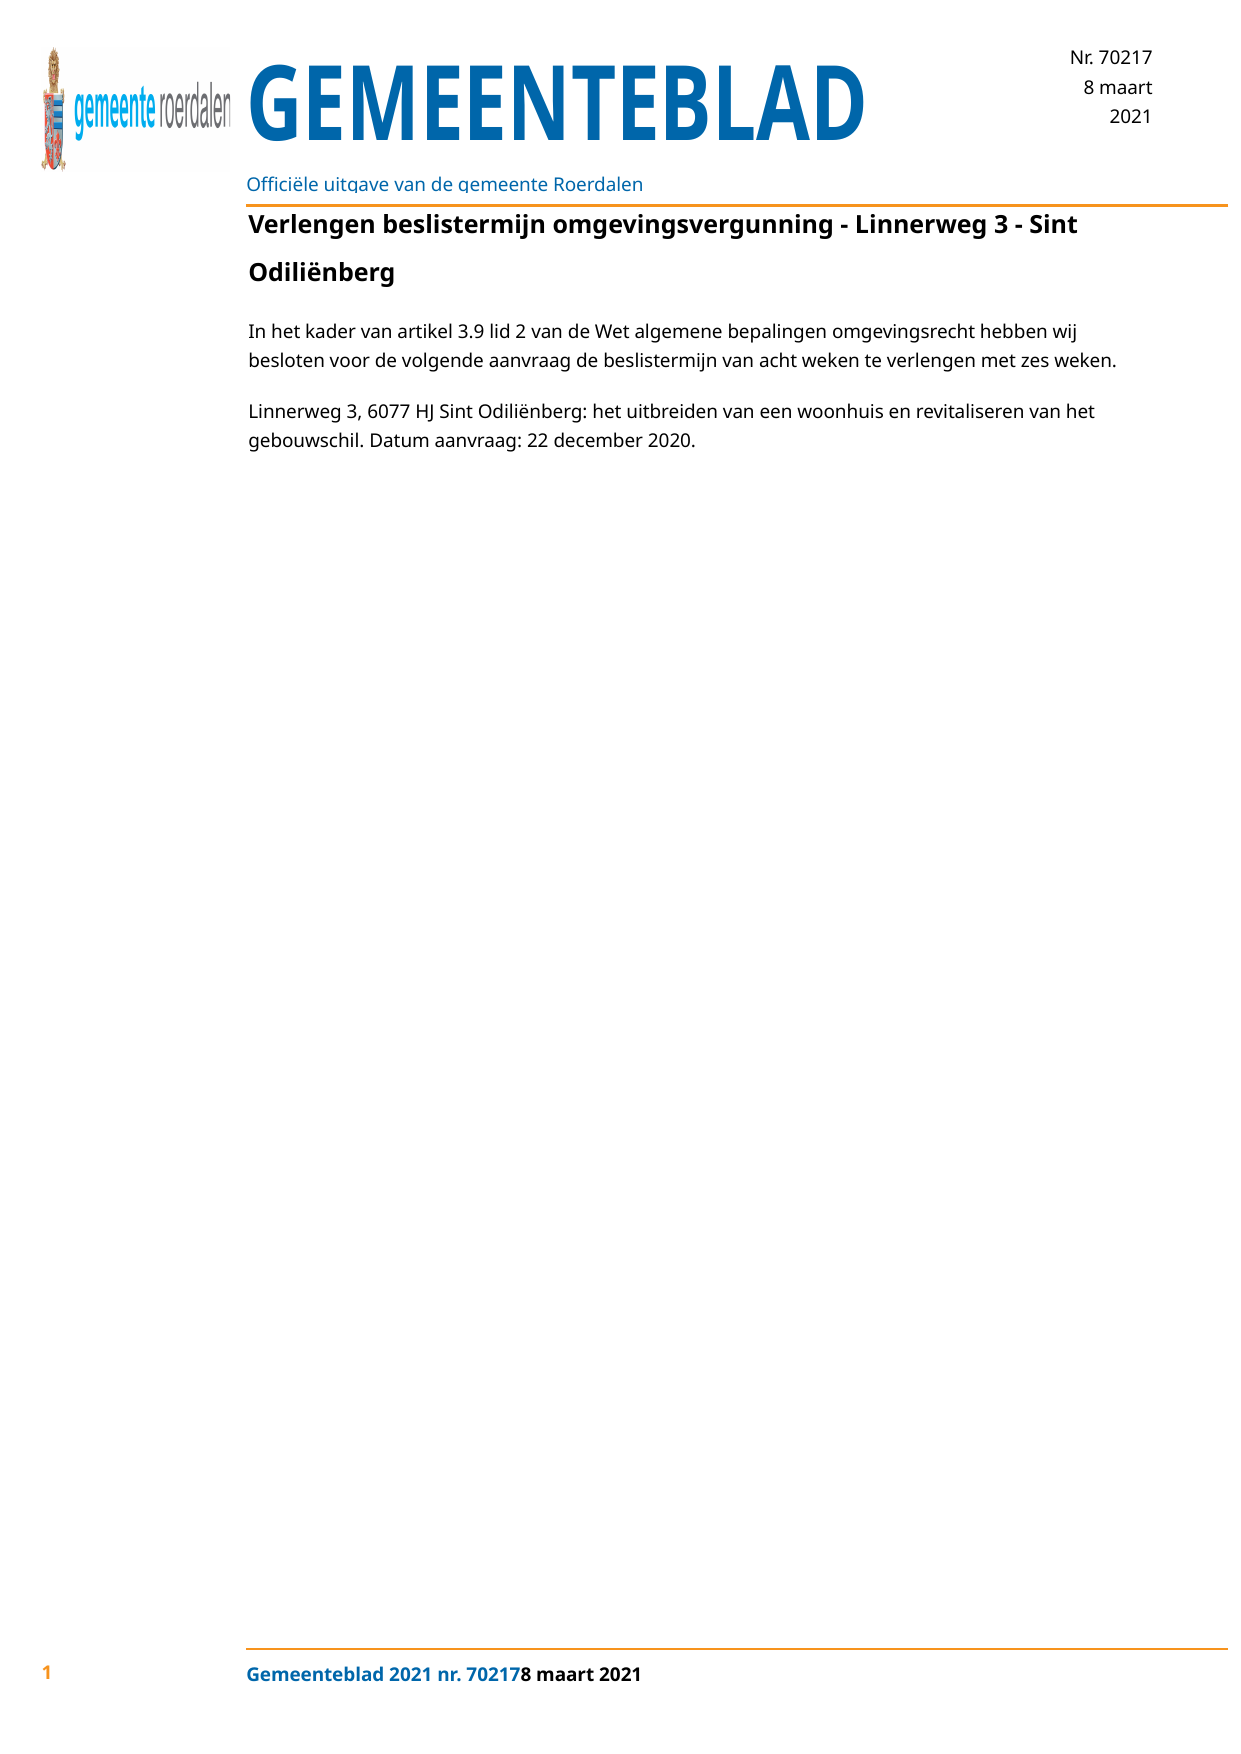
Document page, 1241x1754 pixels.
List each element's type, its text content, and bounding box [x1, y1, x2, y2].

text Linnerweg 3, 6077 HJ Sint Odiliënberg: het uitbreiden van een woonhuis en revitaliseren van het gebouwschil. Datum aanvraag: 22 december 2020. [248, 398, 1152, 453]
picture [41, 47, 231, 172]
text Verlengen beslistermijn omgevingsvergunning - Linnerweg 3 - Sint Odiliënberg [248, 207, 1152, 288]
text In het kader van artikel 3.9 lid 2 van de Wet algemene bepalingen omgevingsrecht hebben wij besloten voor de volgende aanvraag de beslistermijn van acht weken te verlengen met zes weken. [248, 318, 1152, 373]
